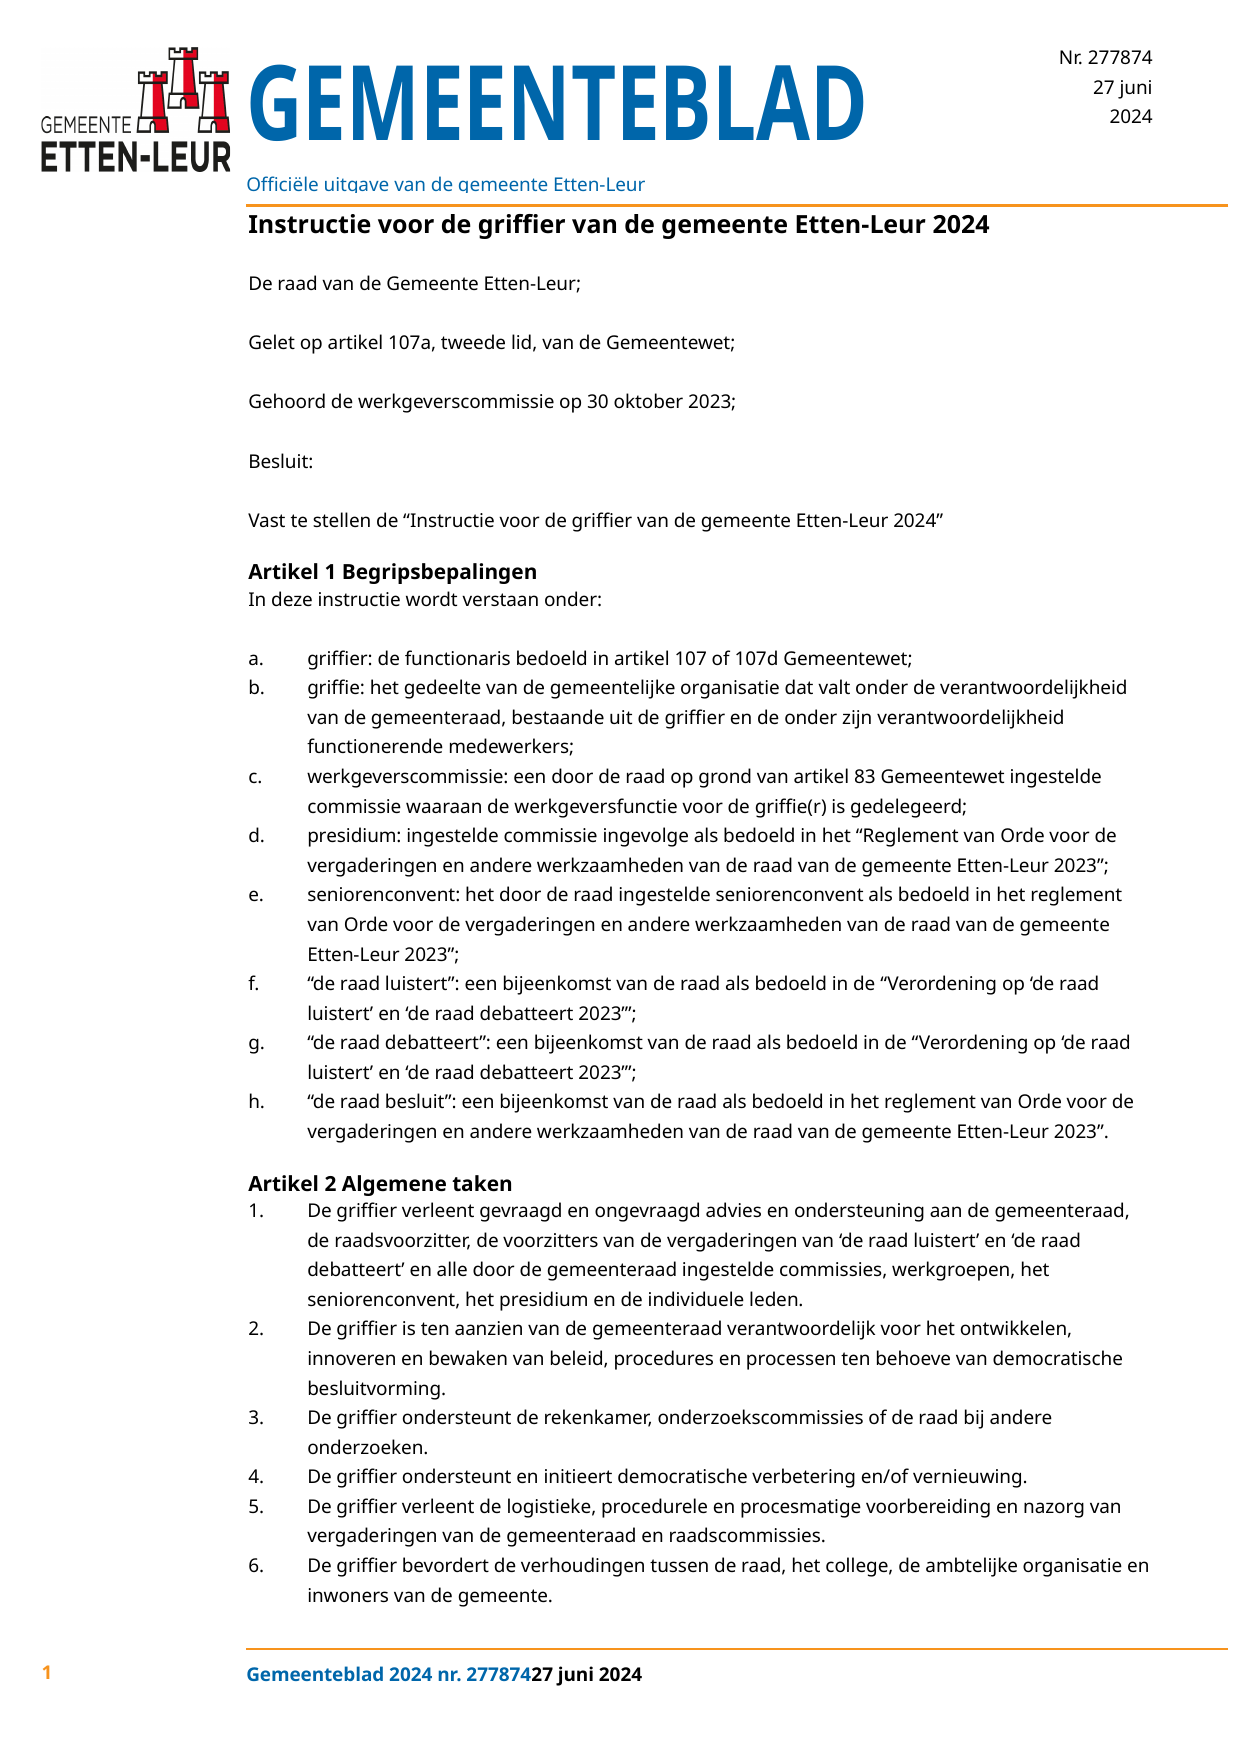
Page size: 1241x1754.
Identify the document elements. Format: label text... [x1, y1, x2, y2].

list De griffier bevordert de verhoudingen tussen de raad, het college, de ambtelijke organisatie en inwoners van de gemeente. [248, 1552, 1152, 1607]
text Vast te stellen de “Instructie voor de griffier van de gemeente Etten-Leur 2024” [248, 507, 1152, 533]
list De griffier ondersteunt de rekenkamer, onderzoekscommissies of de raad bij andere onderzoeken. [248, 1404, 1152, 1459]
list griffie: het gedeelte van de gemeentelijke organisatie dat valt onder de verantwoordelijkheid van de gemeenteraad, bestaande uit de griffier en de onder zijn verantwoordelijkheid functionerende medewerkers; [248, 674, 1152, 759]
list seniorenconvent: het door de raad ingestelde seniorenconvent als bedoeld in het reglement van Orde voor de vergaderingen en andere werkzaamheden van de raad van de gemeente Etten-Leur 2023”; [248, 882, 1152, 967]
text Gehoord de werkgeverscommissie op 30 oktober 2023; [248, 389, 1152, 414]
list werkgeverscommissie: een door de raad op grond van artikel 83 Gemeentewet ingestelde commissie waaraan de werkgeversfunctie voor de griffie(r) is gedelegeerd; [248, 763, 1152, 819]
text De raad van de Gemeente Etten-Leur; [248, 270, 1152, 296]
text Besluit: [248, 448, 1152, 473]
text Instructie voor de griffier van de gemeente Etten-Leur 2024 [248, 207, 1152, 241]
list griffier: de functionaris bedoeld in artikel 107 of 107d Gemeentewet; [248, 645, 1152, 671]
list “de raad luistert”: een bijeenkomst van de raad als bedoeld in de “Verordening op ‘de raad luistert’ en ‘de raad debatteert 2023’”; [248, 970, 1152, 1026]
list De griffier is ten aanzien van de gemeenteraad verantwoordelijk voor het ontwikkelen, innoveren en bewaken van beleid, procedures en processen ten behoeve van democratische besluitvorming. [248, 1316, 1152, 1400]
list “de raad besluit”: een bijeenkomst van de raad als bedoeld in het reglement van Orde voor de vergaderingen en andere werkzaamheden van de raad van de gemeente Etten-Leur 2023”. [248, 1089, 1152, 1144]
picture [41, 47, 231, 172]
text Artikel 2 Algemene taken [248, 1169, 1152, 1197]
list “de raad debatteert”: een bijeenkomst van de raad als bedoeld in de “Verordening op ‘de raad luistert’ en ‘de raad debatteert 2023’”; [248, 1029, 1152, 1085]
text Artikel 1 Begripsbepalingen [248, 557, 1152, 586]
list presidium: ingestelde commissie ingevolge als bedoeld in het “Reglement van Orde voor de vergaderingen en andere werkzaamheden van de raad van de gemeente Etten-Leur 2023”; [248, 822, 1152, 878]
list De griffier ondersteunt en initieert democratische verbetering en/of vernieuwing. [248, 1463, 1152, 1489]
text Gelet op artikel 107a, tweede lid, van de Gemeentewet; [248, 329, 1152, 355]
list De griffier verleent de logistieke, procedurele en procesmatige voorbereiding en nazorg van vergaderingen van de gemeenteraad en raadscommissies. [248, 1493, 1152, 1548]
text In deze instructie wordt verstaan onder: [248, 586, 1152, 612]
list De griffier verleent gevraagd en ongevraagd advies en ondersteuning aan de gemeenteraad, de raadsvoorzitter, de voorzitters van de vergaderingen van ‘de raad luistert’ en ‘de raad debatteert’ en alle door de gemeenteraad ingestelde commissies, werkgroepen, het seniorenconvent, het presidium en de individuele leden. [248, 1197, 1152, 1312]
